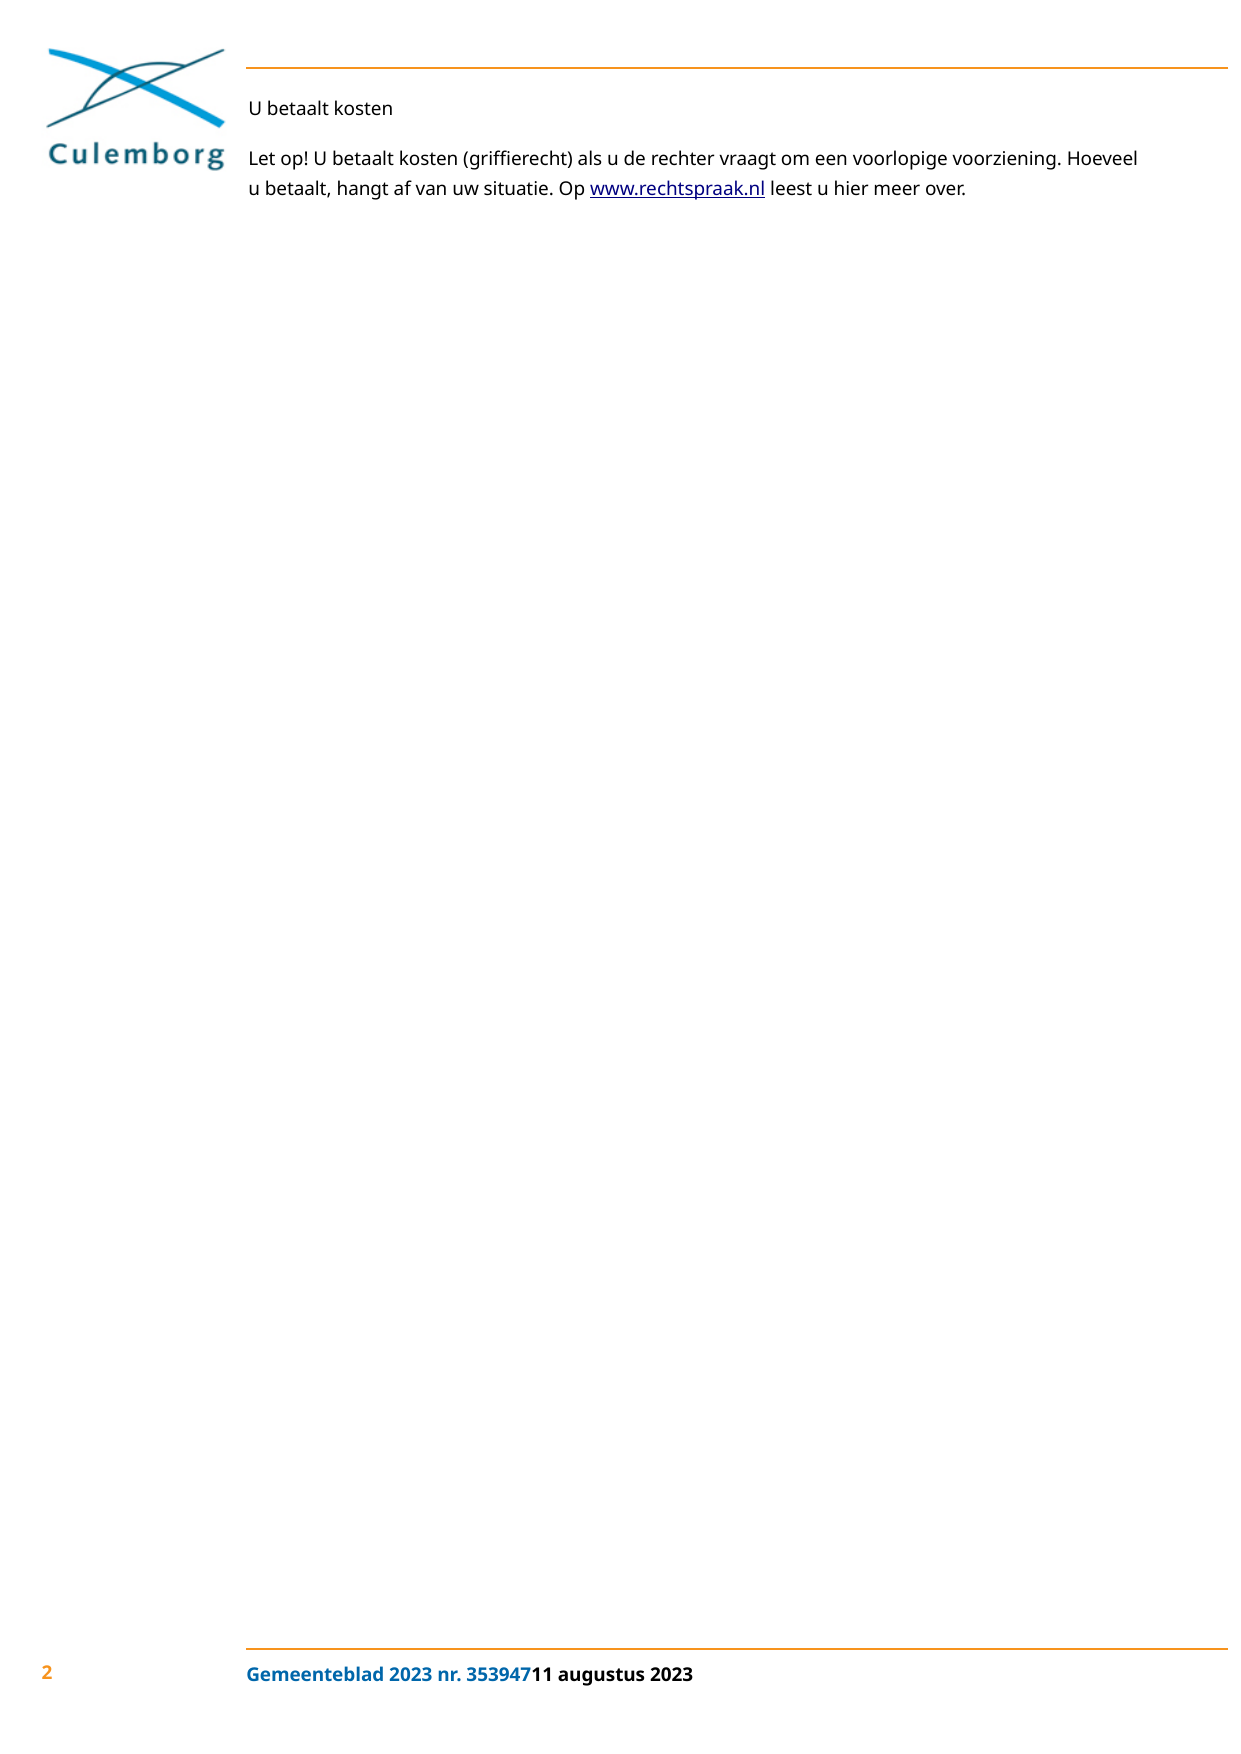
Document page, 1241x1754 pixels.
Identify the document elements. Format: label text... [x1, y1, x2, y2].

text U betaalt kosten [248, 95, 1152, 121]
text Let op! U betaalt kosten (griffierecht) als u de rechter vraagt om een voorlopige voorziening. Hoeveel u betaalt, hangt af van uw situatie. Op www.rechtspraak.nl leest u hier meer over. [248, 145, 1152, 201]
picture [41, 47, 231, 172]
